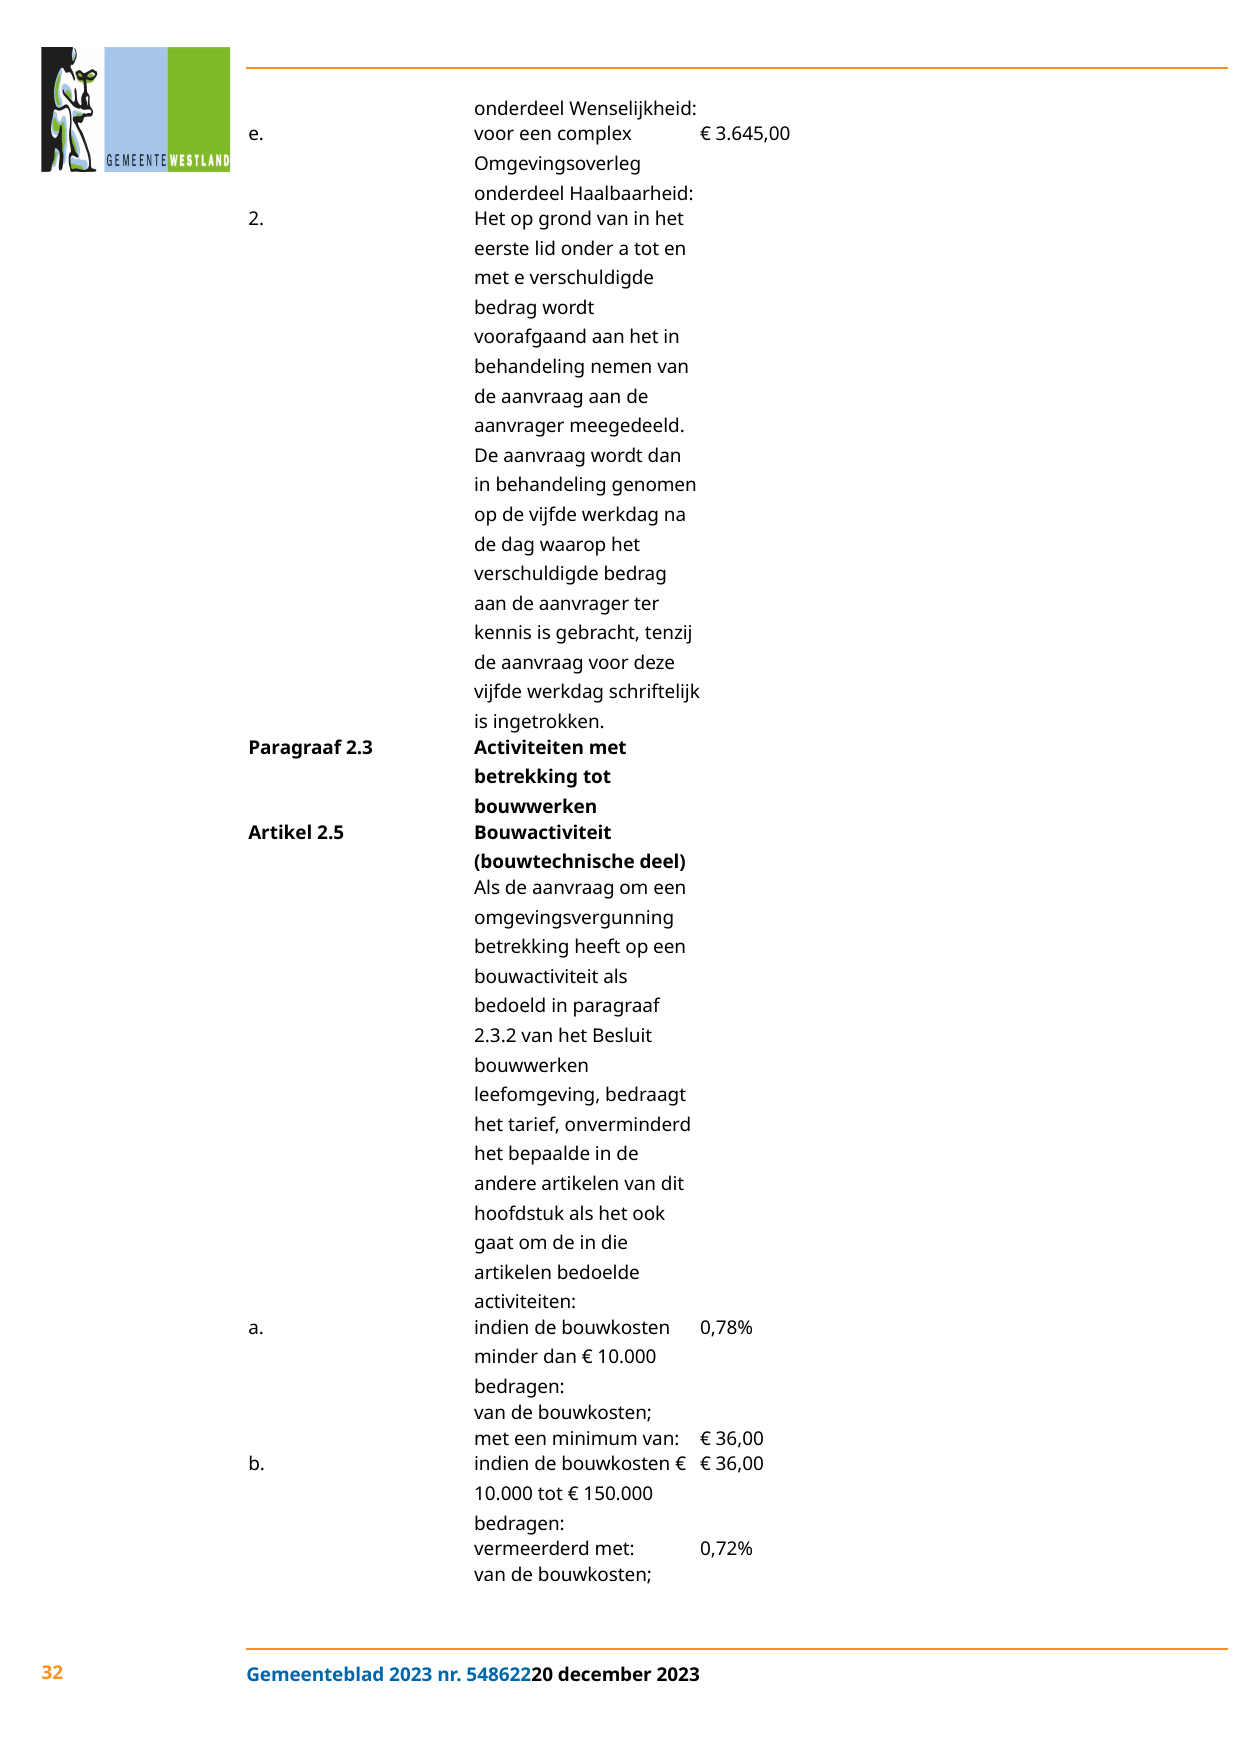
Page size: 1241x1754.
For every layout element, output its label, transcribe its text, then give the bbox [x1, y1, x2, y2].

table_cell onderdeel Wenselijkheid: [474, 95, 700, 121]
table_cell € 36,00 [700, 1451, 926, 1535]
table_cell Paragraaf 2.3 [248, 734, 474, 819]
table_cell [248, 95, 474, 121]
table_cell [700, 1399, 926, 1425]
table_cell a. [248, 1314, 474, 1399]
table_cell [700, 1561, 926, 1587]
table_cell [248, 1561, 474, 1587]
table_cell [700, 95, 926, 121]
table_cell b. [248, 1451, 474, 1535]
table_cell van de bouwkosten; [474, 1561, 700, 1587]
table_cell [248, 874, 474, 1314]
table_cell voor een complex Omgevingsoverleg onderdeel Haalbaarheid: [474, 121, 700, 205]
table_cell 0,78% [700, 1314, 926, 1399]
table_cell 0,72% [700, 1535, 926, 1561]
table_cell van de bouwkosten; [474, 1399, 700, 1425]
table_cell Activiteiten met betrekking tot bouwwerken [474, 734, 700, 819]
table_cell € 36,00 [700, 1425, 926, 1451]
table_cell [248, 1399, 474, 1425]
table_cell e. [248, 121, 474, 205]
table_cell Bouwactiviteit (bouwtechnische deel) [474, 819, 700, 874]
table_cell Het op grond van in het eerste lid onder a tot en met e verschuldigde bedrag wordt voorafgaand aan het in behandeling nemen van de aanvraag aan de aanvrager meegedeeld. De aanvraag wordt dan in behandeling genomen op de vijfde werkdag na de dag waarop het verschuldigde bedrag aan de aanvrager ter kennis is gebracht, tenzij de aanvraag voor deze vijfde werkdag schriftelijk is ingetrokken. [474, 205, 700, 734]
table_cell [700, 874, 926, 1314]
table_cell Artikel 2.5 [248, 819, 474, 874]
table_cell [248, 1535, 474, 1561]
table_cell [700, 734, 926, 819]
table_cell met een minimum van: [474, 1425, 700, 1451]
table_cell indien de bouwkosten € 10.000 tot € 150.000 bedragen: [474, 1451, 700, 1535]
table_cell vermeerderd met: [474, 1535, 700, 1561]
table_cell € 3.645,00 [700, 121, 926, 205]
table_cell [248, 1425, 474, 1451]
picture [41, 47, 231, 172]
table_cell 2. [248, 205, 474, 734]
table_cell [700, 819, 926, 874]
table_cell Als de aanvraag om een omgevingsvergunning betrekking heeft op een bouwactiviteit als bedoeld in paragraaf 2.3.2 van het Besluit bouwwerken leefomgeving, bedraagt het tarief, onverminderd het bepaalde in de andere artikelen van dit hoofdstuk als het ook gaat om de in die artikelen bedoelde activiteiten: [474, 874, 700, 1314]
table_cell [700, 205, 926, 734]
table_cell indien de bouwkosten minder dan € 10.000 bedragen: [474, 1314, 700, 1399]
